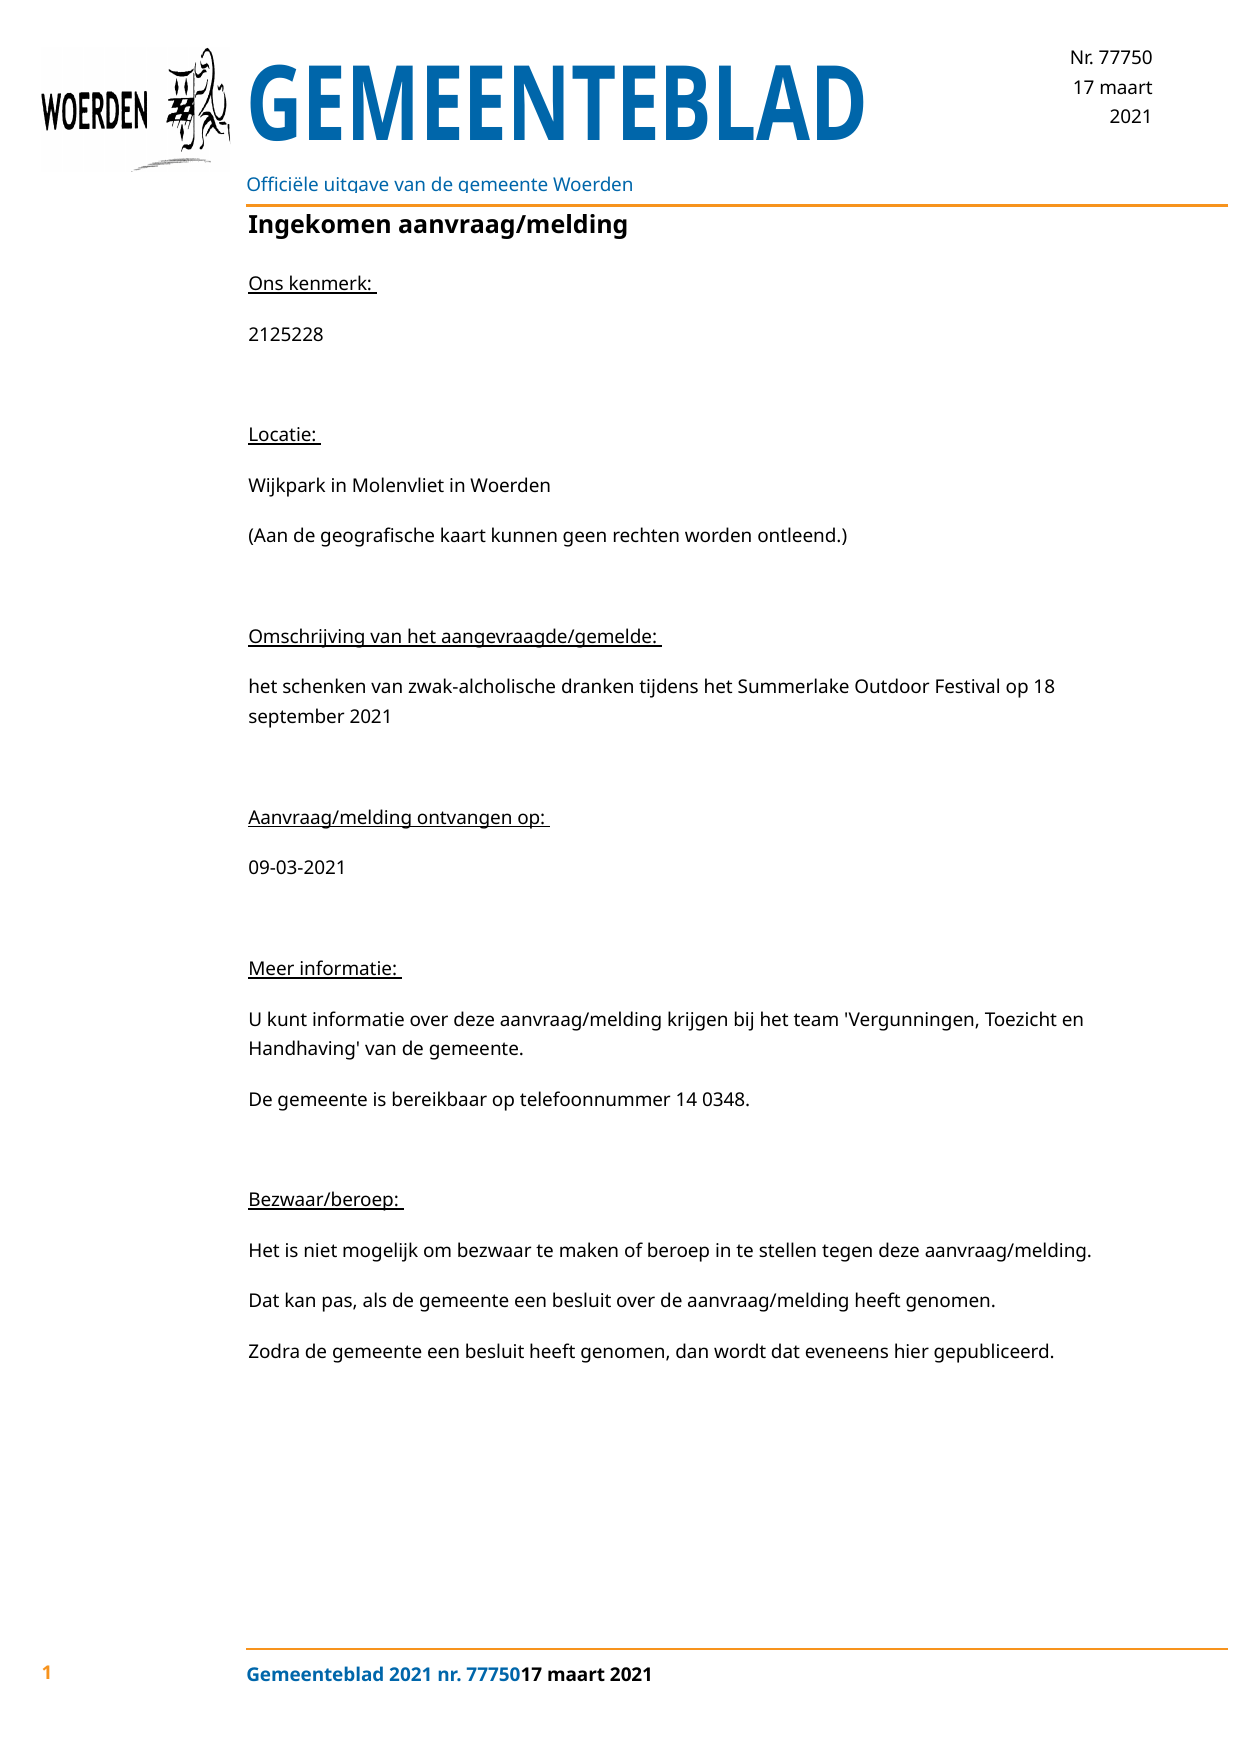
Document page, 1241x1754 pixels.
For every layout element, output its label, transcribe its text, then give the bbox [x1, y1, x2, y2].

text Zodra de gemeente een besluit heeft genomen, dan wordt dat eveneens hier gepubliceerd. [248, 1338, 1152, 1363]
text 2125228 [248, 321, 1152, 346]
text Omschrijving van het aangevraagde/gemelde: [248, 623, 1152, 649]
text Het is niet mogelijk om bezwaar te maken of beroep in te stellen tegen deze aanvraag/melding. [248, 1237, 1152, 1263]
text Wijkpark in Molenvliet in Woerden [248, 472, 1152, 498]
text Ingekomen aanvraag/melding [248, 207, 1152, 241]
text Dat kan pas, als de gemeente een besluit over de aanvraag/melding heeft genomen. [248, 1287, 1152, 1313]
text De gemeente is bereikbaar op telefoonnummer 14 0348. [248, 1086, 1152, 1111]
text 09-03-2021 [248, 854, 1152, 880]
picture [41, 47, 231, 172]
text U kunt informatie over deze aanvraag/melding krijgen bij het team 'Vergunningen, Toezicht en Handhaving' van de gemeente. [248, 1006, 1152, 1061]
text Ons kenmerk: [248, 270, 1152, 296]
text (Aan de geografische kaart kunnen geen rechten worden ontleend.) [248, 522, 1152, 548]
text Meer informatie: [248, 955, 1152, 981]
text Aanvraag/melding ontvangen op: [248, 804, 1152, 830]
text Locatie: [248, 422, 1152, 447]
text Bezwaar/beroep: [248, 1187, 1152, 1212]
text het schenken van zwak-alcholische dranken tijdens het Summerlake Outdoor Festival op 18 september 2021 [248, 674, 1152, 729]
